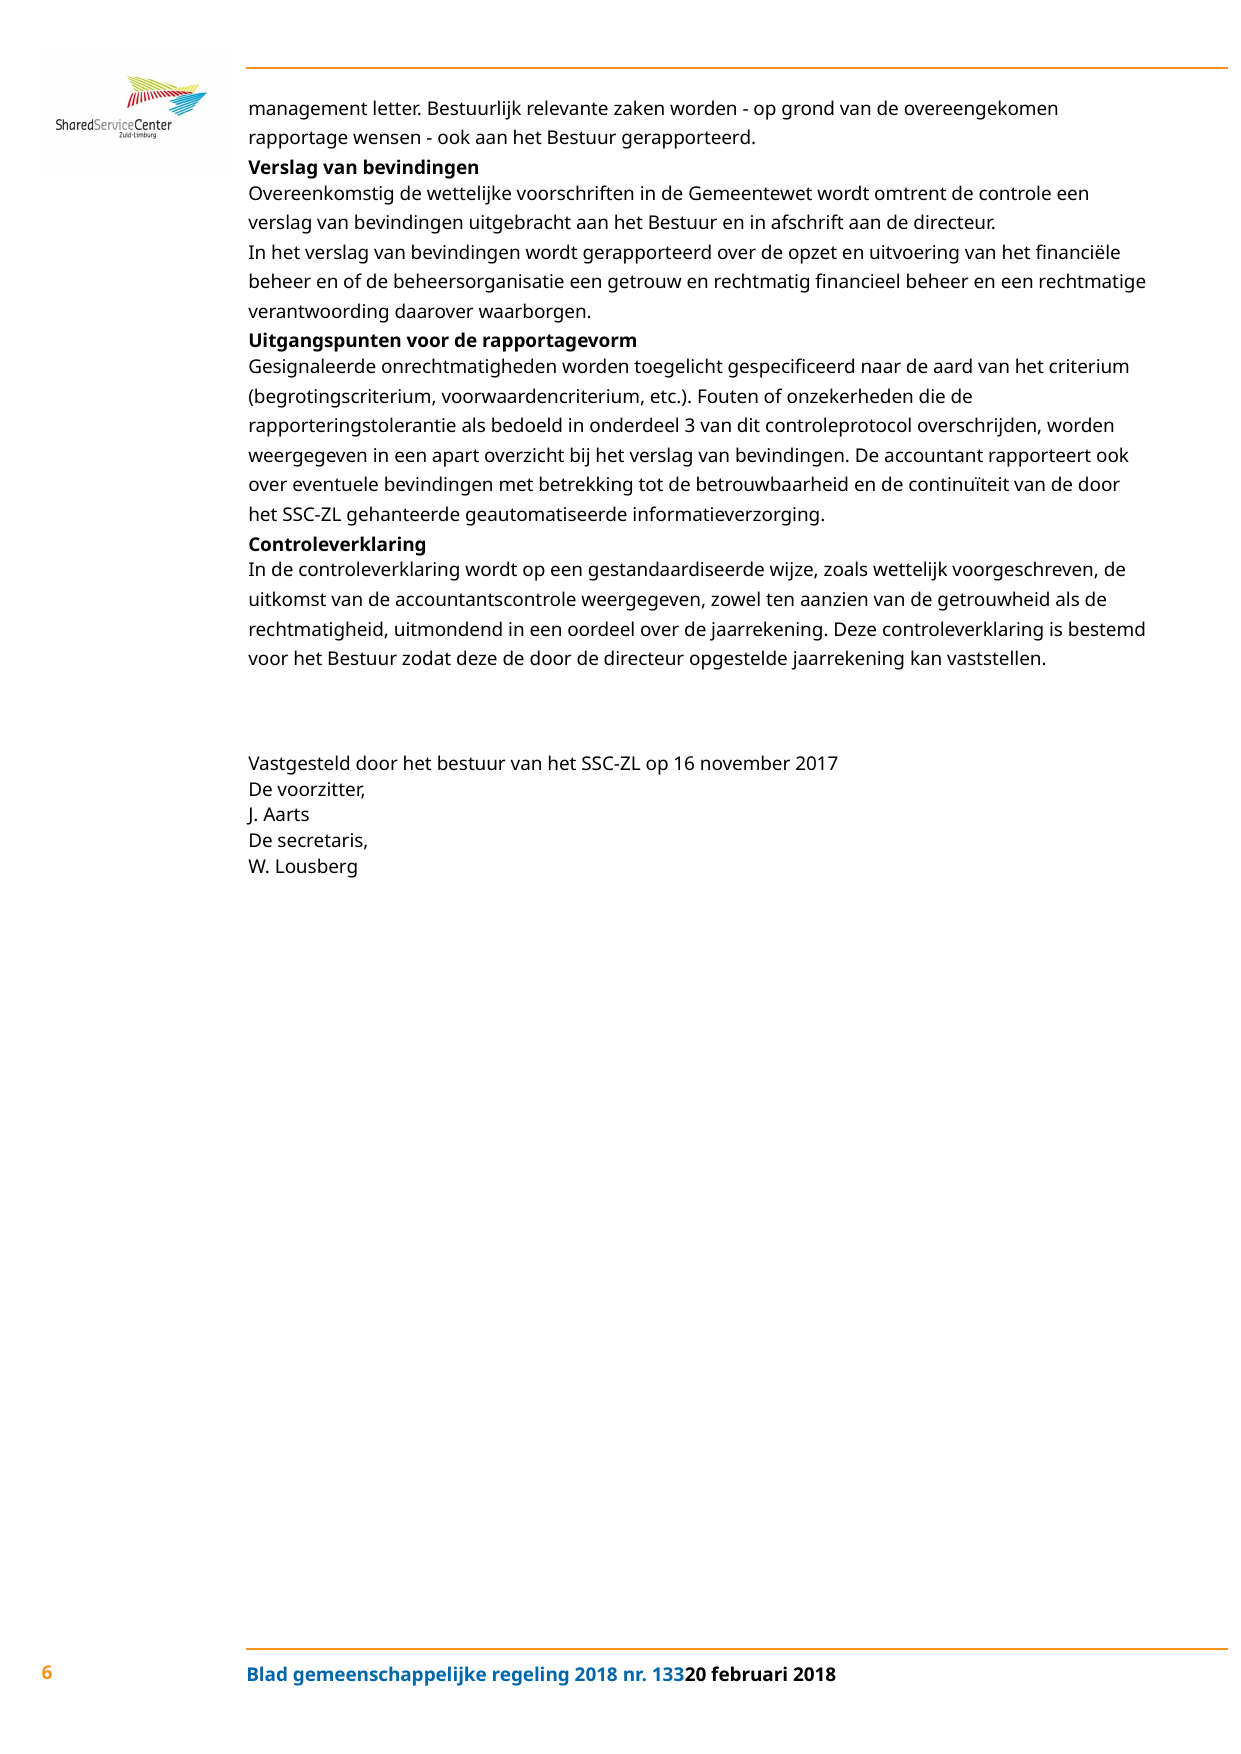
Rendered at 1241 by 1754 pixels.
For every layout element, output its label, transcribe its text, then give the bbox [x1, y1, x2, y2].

text Verslag van bevindingen [248, 154, 1152, 180]
text J. Aarts [248, 802, 1152, 827]
text In de controleverklaring wordt op een gestandaardiseerde wijze, zoals wettelijk voorgeschreven, de uitkomst van de accountantscontrole weergegeven, zowel ten aanzien van de getrouwheid als de rechtmatigheid, uitmondend in een oordeel over de jaarrekening. Deze controleverklaring is bestemd voor het Bestuur zodat deze de door de directeur opgestelde jaarrekening kan vaststellen. [248, 557, 1152, 671]
text management letter. Bestuurlijk relevante zaken worden - op grond van de overeengekomen rapportage wensen - ook aan het Bestuur gerapporteerd. [248, 95, 1152, 150]
text De voorzitter, [248, 776, 1152, 802]
text Gesignaleerde onrechtmatigheden worden toegelicht gespecificeerd naar de aard van het criterium (begrotingscriterium, voorwaardencriterium, etc.). Fouten of onzekerheden die de rapporteringstolerantie als bedoeld in onderdeel 3 van dit controleprotocol overschrijden, worden weergegeven in een apart overzicht bij het verslag van bevindingen. De accountant rapporteert ook over eventuele bevindingen met betrekking tot de betrouwbaarheid en de continuïteit van de door het SSC-ZL gehanteerde geautomatiseerde informatieverzorging. [248, 353, 1152, 527]
text De secretaris, [248, 827, 1152, 853]
picture [41, 47, 231, 172]
text In het verslag van bevindingen wordt gerapporteerd over de opzet en uitvoering van het financiële beheer en of de beheersorganisatie een getrouw en rechtmatig financieel beheer en een rechtmatige verantwoording daarover waarborgen. [248, 239, 1152, 324]
text Vastgesteld door het bestuur van het SSC-ZL op 16 november 2017 [248, 750, 1152, 776]
text Uitgangspunten voor de rapportagevorm [248, 328, 1152, 353]
text Overeenkomstig de wettelijke voorschriften in de Gemeentewet wordt omtrent de controle een verslag van bevindingen uitgebracht aan het Bestuur en in afschrift aan de directeur. [248, 180, 1152, 235]
text W. Lousberg [248, 853, 1152, 879]
text Controleverklaring [248, 531, 1152, 557]
